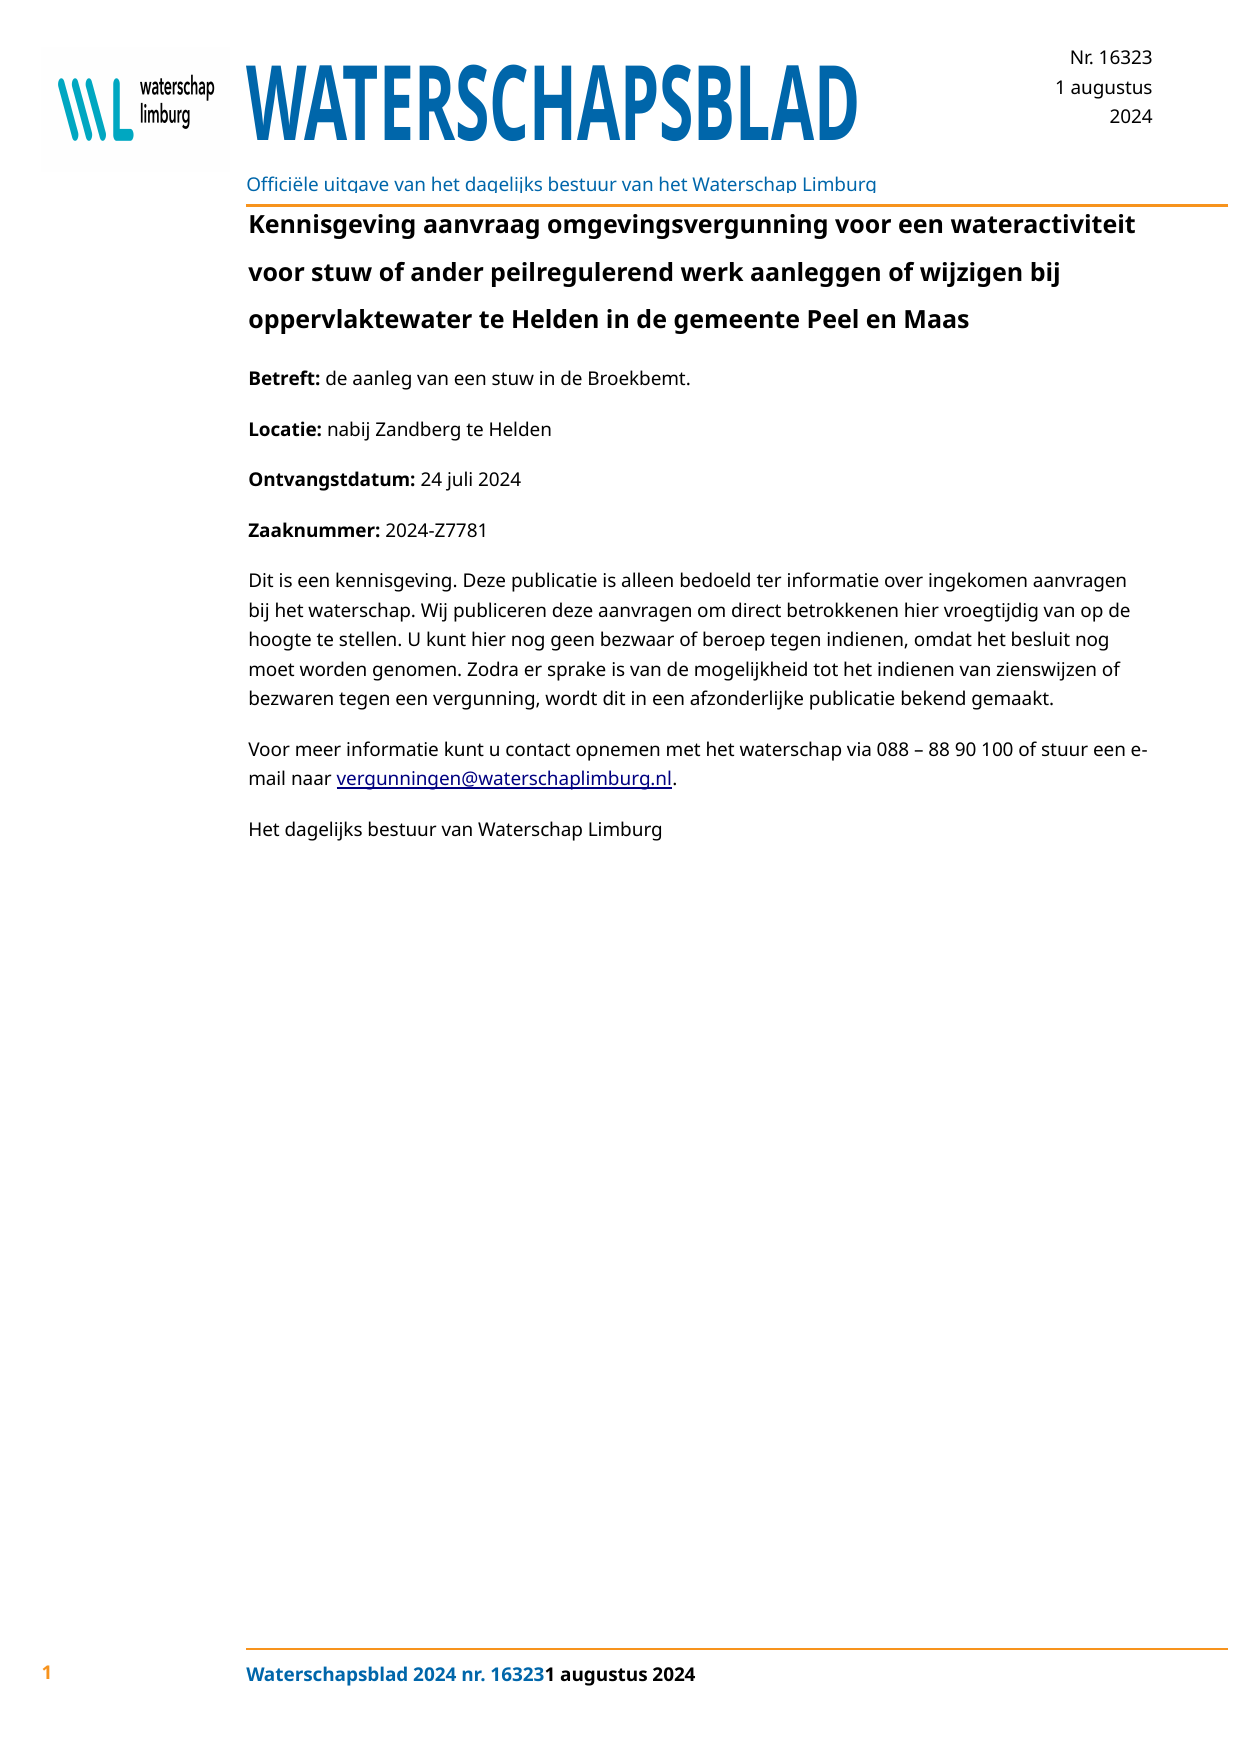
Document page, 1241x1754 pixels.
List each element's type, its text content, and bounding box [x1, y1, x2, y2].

text Dit is een kennisgeving. Deze publicatie is alleen bedoeld ter informatie over ingekomen aanvragen bij het waterschap. Wij publiceren deze aanvragen om direct betrokkenen hier vroegtijdig van op de hoogte te stellen. U kunt hier nog geen bezwaar of beroep tegen indienen, omdat het besluit nog moet worden genomen. Zodra er sprake is van de mogelijkheid tot het indienen van zienswijzen of bezwaren tegen een vergunning, wordt dit in een afzonderlijke publicatie bekend gemaakt. [248, 567, 1152, 711]
text Ontvangstdatum: 24 juli 2024 [248, 466, 1152, 492]
text Voor meer informatie kunt u contact opnemen met het waterschap via 088 – 88 90 100 of stuur een e-mail naar vergunningen@waterschaplimburg.nl. [248, 736, 1152, 791]
text Betreft: de aanleg van een stuw in de Broekbemt. [248, 366, 1152, 391]
text Locatie: nabij Zandberg te Helden [248, 416, 1152, 442]
text Het dagelijks bestuur van Waterschap Limburg [248, 816, 1152, 842]
text Zaaknummer: 2024-Z7781 [248, 517, 1152, 542]
picture [41, 47, 231, 172]
text Kennisgeving aanvraag omgevingsvergunning voor een wateractiviteit voor stuw of ander peilregulerend werk aanleggen of wijzigen bij oppervlaktewater te Helden in de gemeente Peel en Maas [248, 207, 1152, 336]
